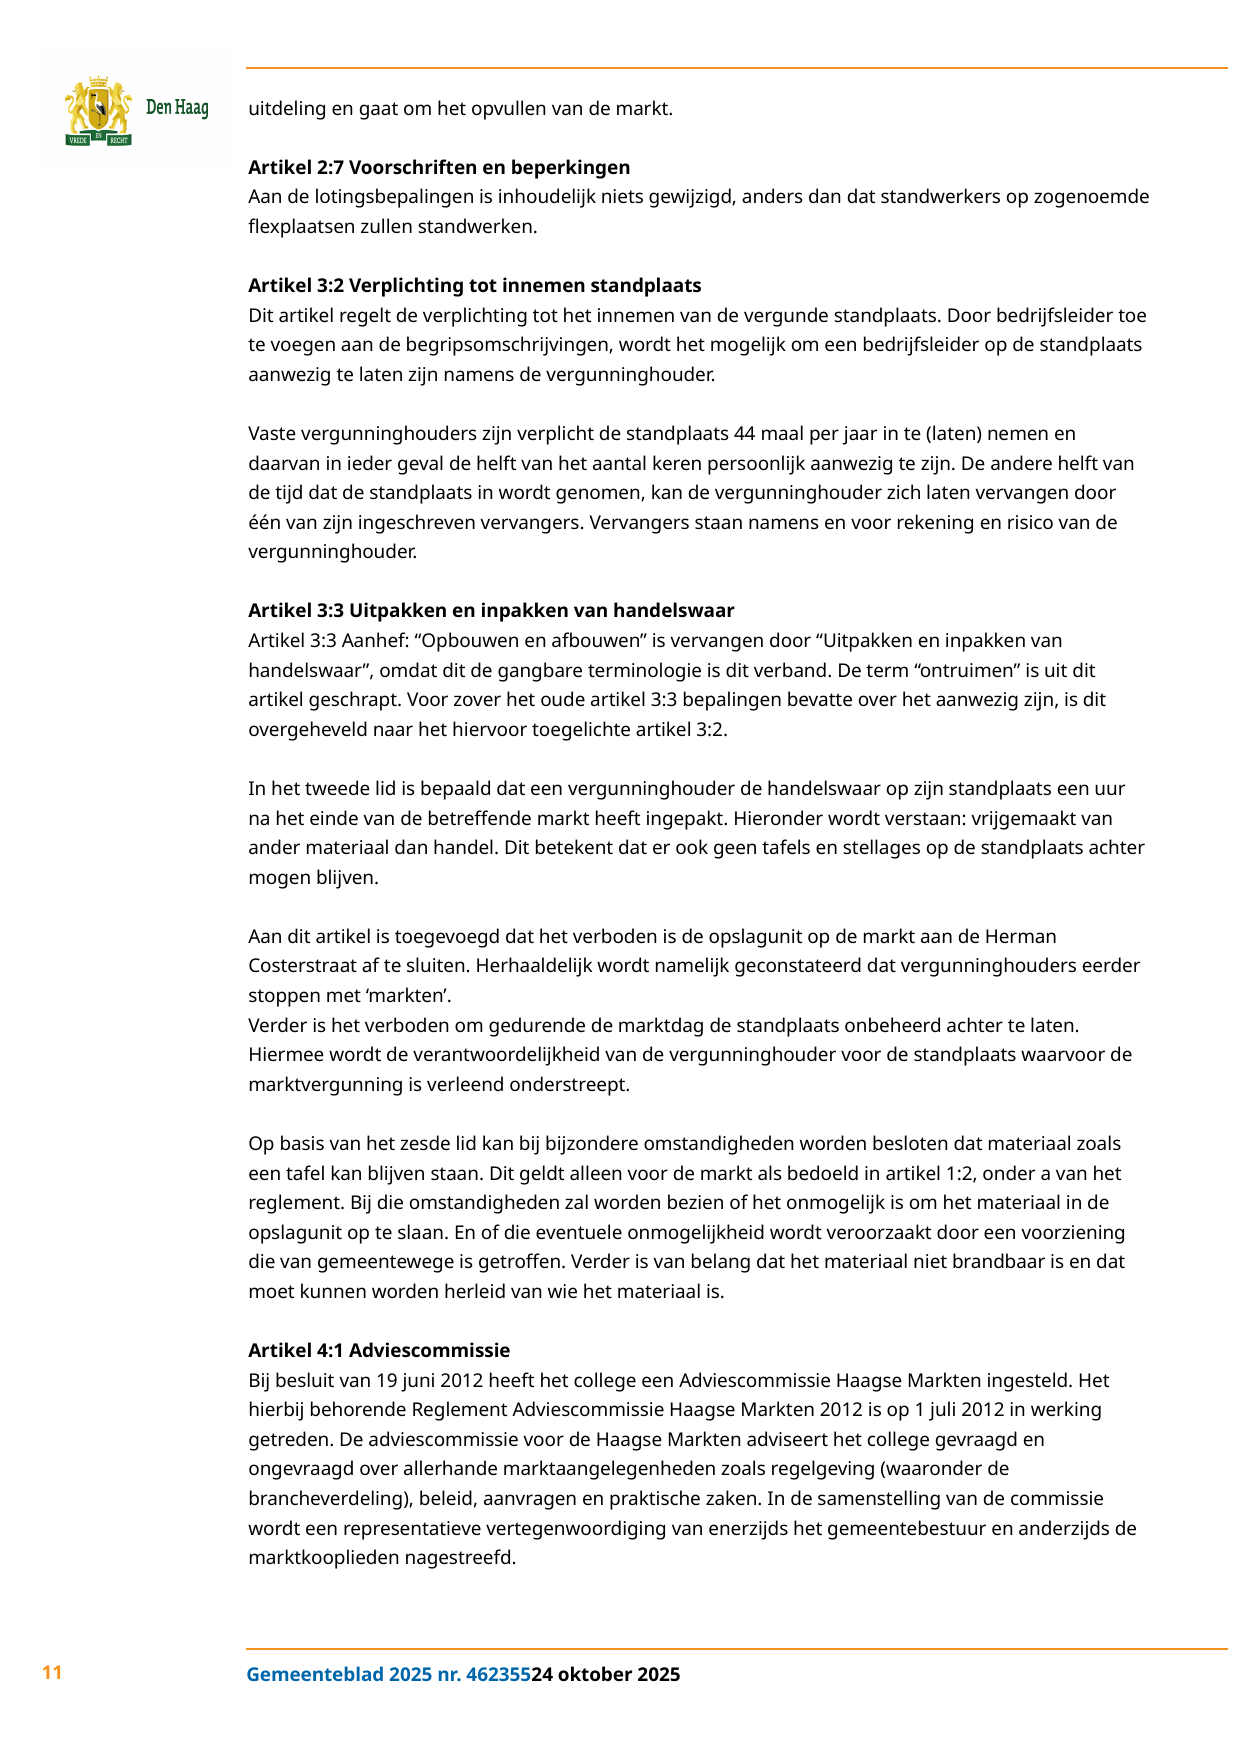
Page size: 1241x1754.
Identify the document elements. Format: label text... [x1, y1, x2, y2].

text Bij besluit van 19 juni 2012 heeft het college een Adviescommissie Haagse Markten ingesteld. Het hierbij behorende Reglement Adviescommissie Haagse Markten 2012 is op 1 juli 2012 in werking getreden. De adviescommissie voor de Haagse Markten adviseert het college gevraagd en ongevraagd over allerhande marktaangelegenheden zoals regelgeving (waaronder de brancheverdeling), beleid, aanvragen en praktische zaken. In de samenstelling van de commissie wordt een representatieve vertegenwoordiging van enerzijds het gemeentebestuur en anderzijds de marktkooplieden nagestreefd. [248, 1367, 1152, 1570]
text Hiermee wordt de verantwoordelijkheid van de vergunninghouder voor de standplaats waarvoor de marktvergunning is verleend onderstreept. [248, 1041, 1152, 1097]
text Verder is het verboden om gedurende de marktdag de standplaats onbeheerd achter te laten. [248, 1012, 1152, 1038]
text Artikel 3:2 Verplichting tot innemen standplaats [248, 272, 1152, 298]
text Artikel 4:1 Adviescommissie [248, 1337, 1152, 1363]
text Vaste vergunninghouders zijn verplicht de standplaats 44 maal per jaar in te (laten) nemen en daarvan in ieder geval de helft van het aantal keren persoonlijk aanwezig te zijn. De andere helft van de tijd dat de standplaats in wordt genomen, kan de vergunninghouder zich laten vervangen door één van zijn ingeschreven vervangers. Vervangers staan namens en voor rekening en risico van de vergunninghouder. [248, 420, 1152, 564]
text Dit artikel regelt de verplichting tot het innemen van de vergunde standplaats. Door bedrijfsleider toe te voegen aan de begripsomschrijvingen, wordt het mogelijk om een bedrijfsleider op de standplaats aanwezig te laten zijn namens de vergunninghouder. [248, 302, 1152, 387]
text Artikel 3:3 Uitpakken en inpakken van handelswaar [248, 598, 1152, 623]
text Artikel 2:7 Voorschriften en beperkingen [248, 154, 1152, 180]
picture [41, 47, 231, 172]
text Artikel 3:3 Aanhef: “Opbouwen en afbouwen” is vervangen door “Uitpakken en inpakken van handelswaar”, omdat dit de gangbare terminologie is dit verband. De term “ontruimen” is uit dit artikel geschrapt. Voor zover het oude artikel 3:3 bepalingen bevatte over het aanwezig zijn, is dit overgeheveld naar het hiervoor toegelichte artikel 3:2. [248, 627, 1152, 742]
text Aan dit artikel is toegevoegd dat het verboden is de opslagunit op de markt aan de Herman Costerstraat af te sluiten. Herhaaldelijk wordt namelijk geconstateerd dat vergunninghouders eerder stoppen met ‘markten’. [248, 923, 1152, 1008]
text uitdeling en gaat om het opvullen van de markt. [248, 95, 1152, 121]
text In het tweede lid is bepaald dat een vergunninghouder de handelswaar op zijn standplaats een uur na het einde van de betreffende markt heeft ingepakt. Hieronder wordt verstaan: vrijgemaakt van ander materiaal dan handel. Dit betekent dat er ook geen tafels en stellages op de standplaats achter mogen blijven. [248, 775, 1152, 890]
text Aan de lotingsbepalingen is inhoudelijk niets gewijzigd, anders dan dat standwerkers op zogenoemde flexplaatsen zullen standwerken. [248, 183, 1152, 239]
text Op basis van het zesde lid kan bij bijzondere omstandigheden worden besloten dat materiaal zoals een tafel kan blijven staan. Dit geldt alleen voor de markt als bedoeld in artikel 1:2, onder a van het reglement. Bij die omstandigheden zal worden bezien of het onmogelijk is om het materiaal in de opslagunit op te slaan. En of die eventuele onmogelijkheid wordt veroorzaakt door een voorziening die van gemeentewege is getroffen. Verder is van belang dat het materiaal niet brandbaar is en dat moet kunnen worden herleid van wie het materiaal is. [248, 1130, 1152, 1304]
